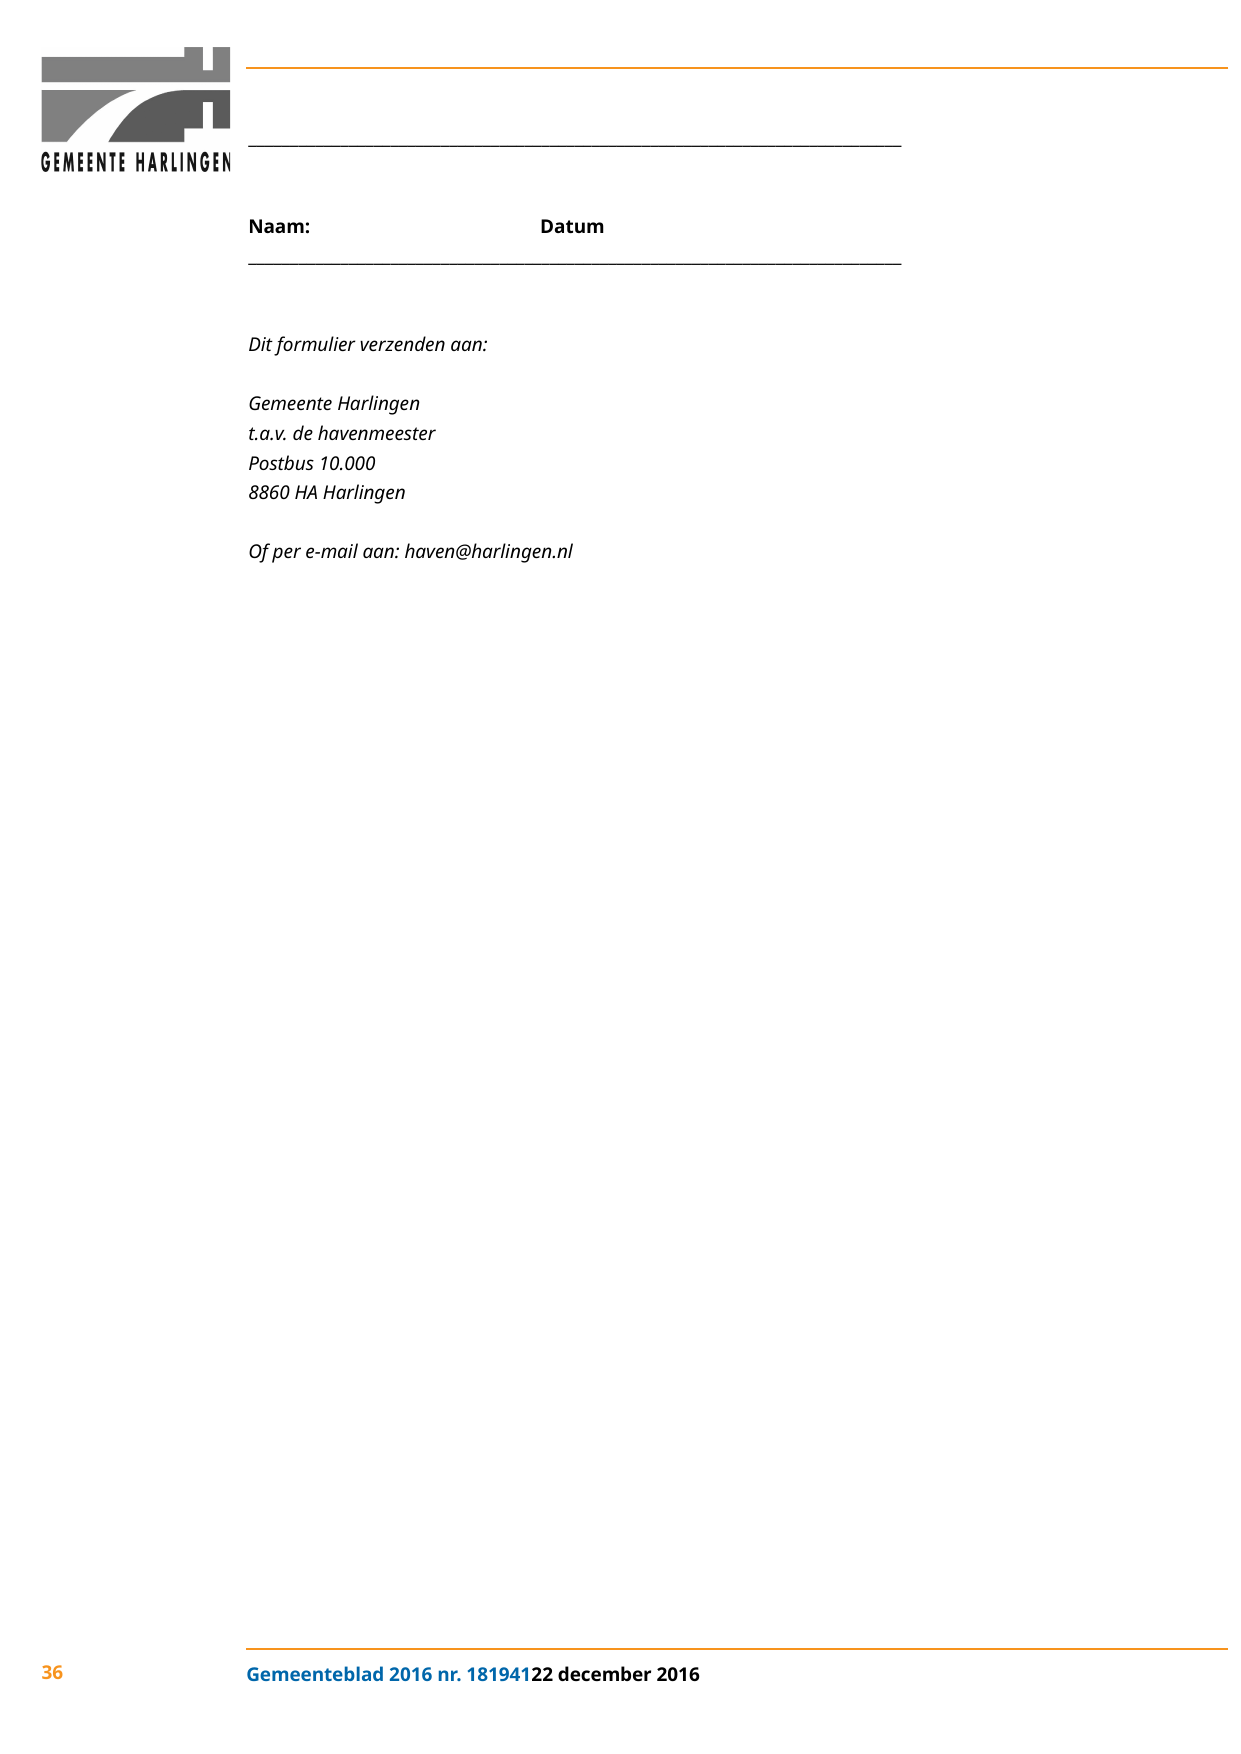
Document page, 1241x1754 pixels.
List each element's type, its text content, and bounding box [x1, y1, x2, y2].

text Of per e-mail aan: haven@harlingen.nl [248, 538, 1152, 564]
text Postbus 10.000 [248, 450, 1152, 476]
text 8860 HA Harlingen [248, 479, 1152, 505]
text Gemeente Harlingen [248, 391, 1152, 416]
text Dit formulier verzenden aan: [248, 331, 1152, 357]
text ______________________________________________________________________________ [248, 243, 1152, 268]
text Naam: Datum [248, 213, 1152, 239]
text ______________________________________________________________________________ [248, 124, 1152, 150]
text t.a.v. de havenmeester [248, 420, 1152, 446]
picture [41, 47, 231, 172]
